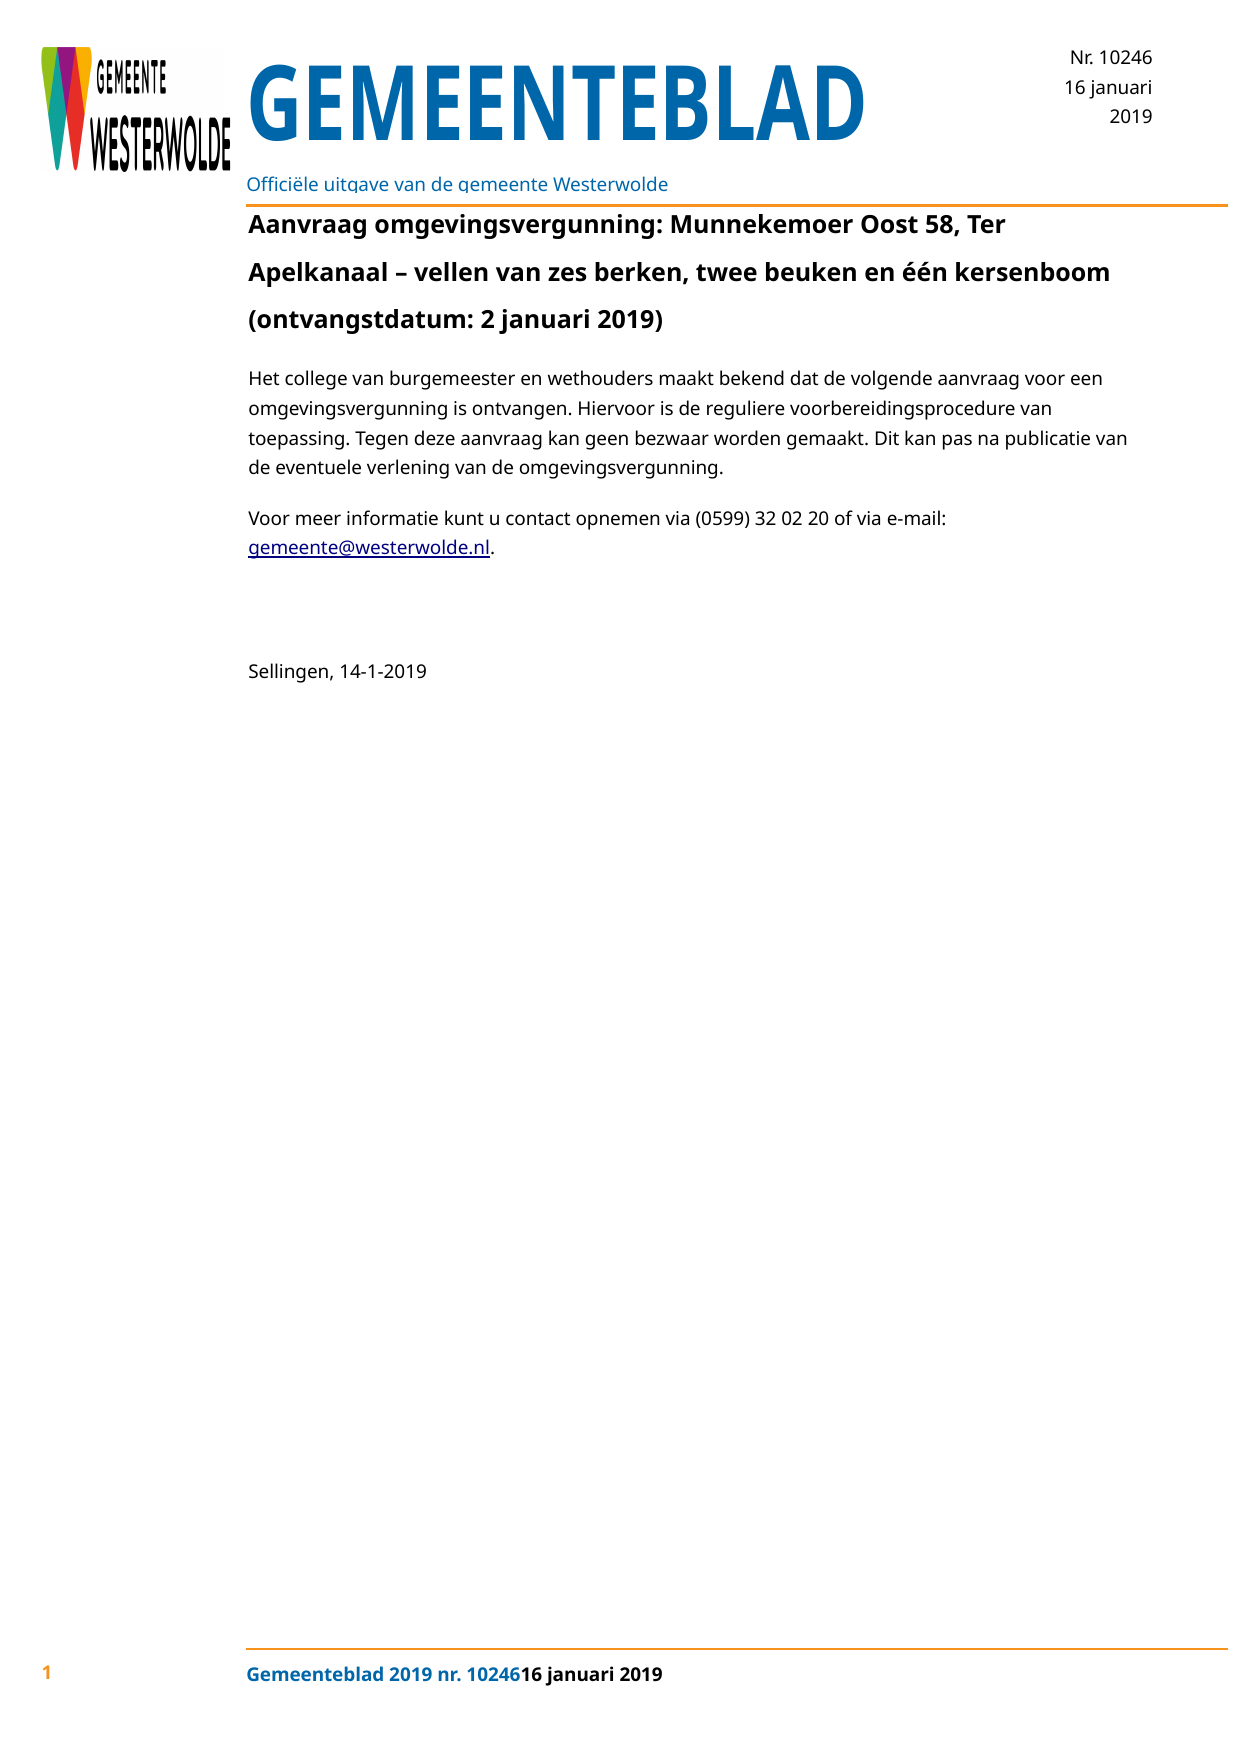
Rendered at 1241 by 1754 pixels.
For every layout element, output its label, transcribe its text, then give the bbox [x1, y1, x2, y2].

text Het college van burgemeester en wethouders maakt bekend dat de volgende aanvraag voor een omgevingsvergunning is ontvangen. Hiervoor is de reguliere voorbereidingsprocedure van toepassing. Tegen deze aanvraag kan geen bezwaar worden gemaakt. Dit kan pas na publicatie van de eventuele verlening van de omgevingsvergunning. [248, 366, 1152, 480]
picture [41, 47, 231, 172]
text Aanvraag omgevingsvergunning: Munnekemoer Oost 58, Ter Apelkanaal – vellen van zes berken, twee beuken en één kersenboom (ontvangstdatum: 2 januari 2019) [248, 207, 1152, 336]
text Voor meer informatie kunt u contact opnemen via (0599) 32 02 20 of via e-mail: gemeente@westerwolde.nl. [248, 505, 1152, 560]
text Sellingen, 14-1-2019 [248, 658, 1152, 684]
